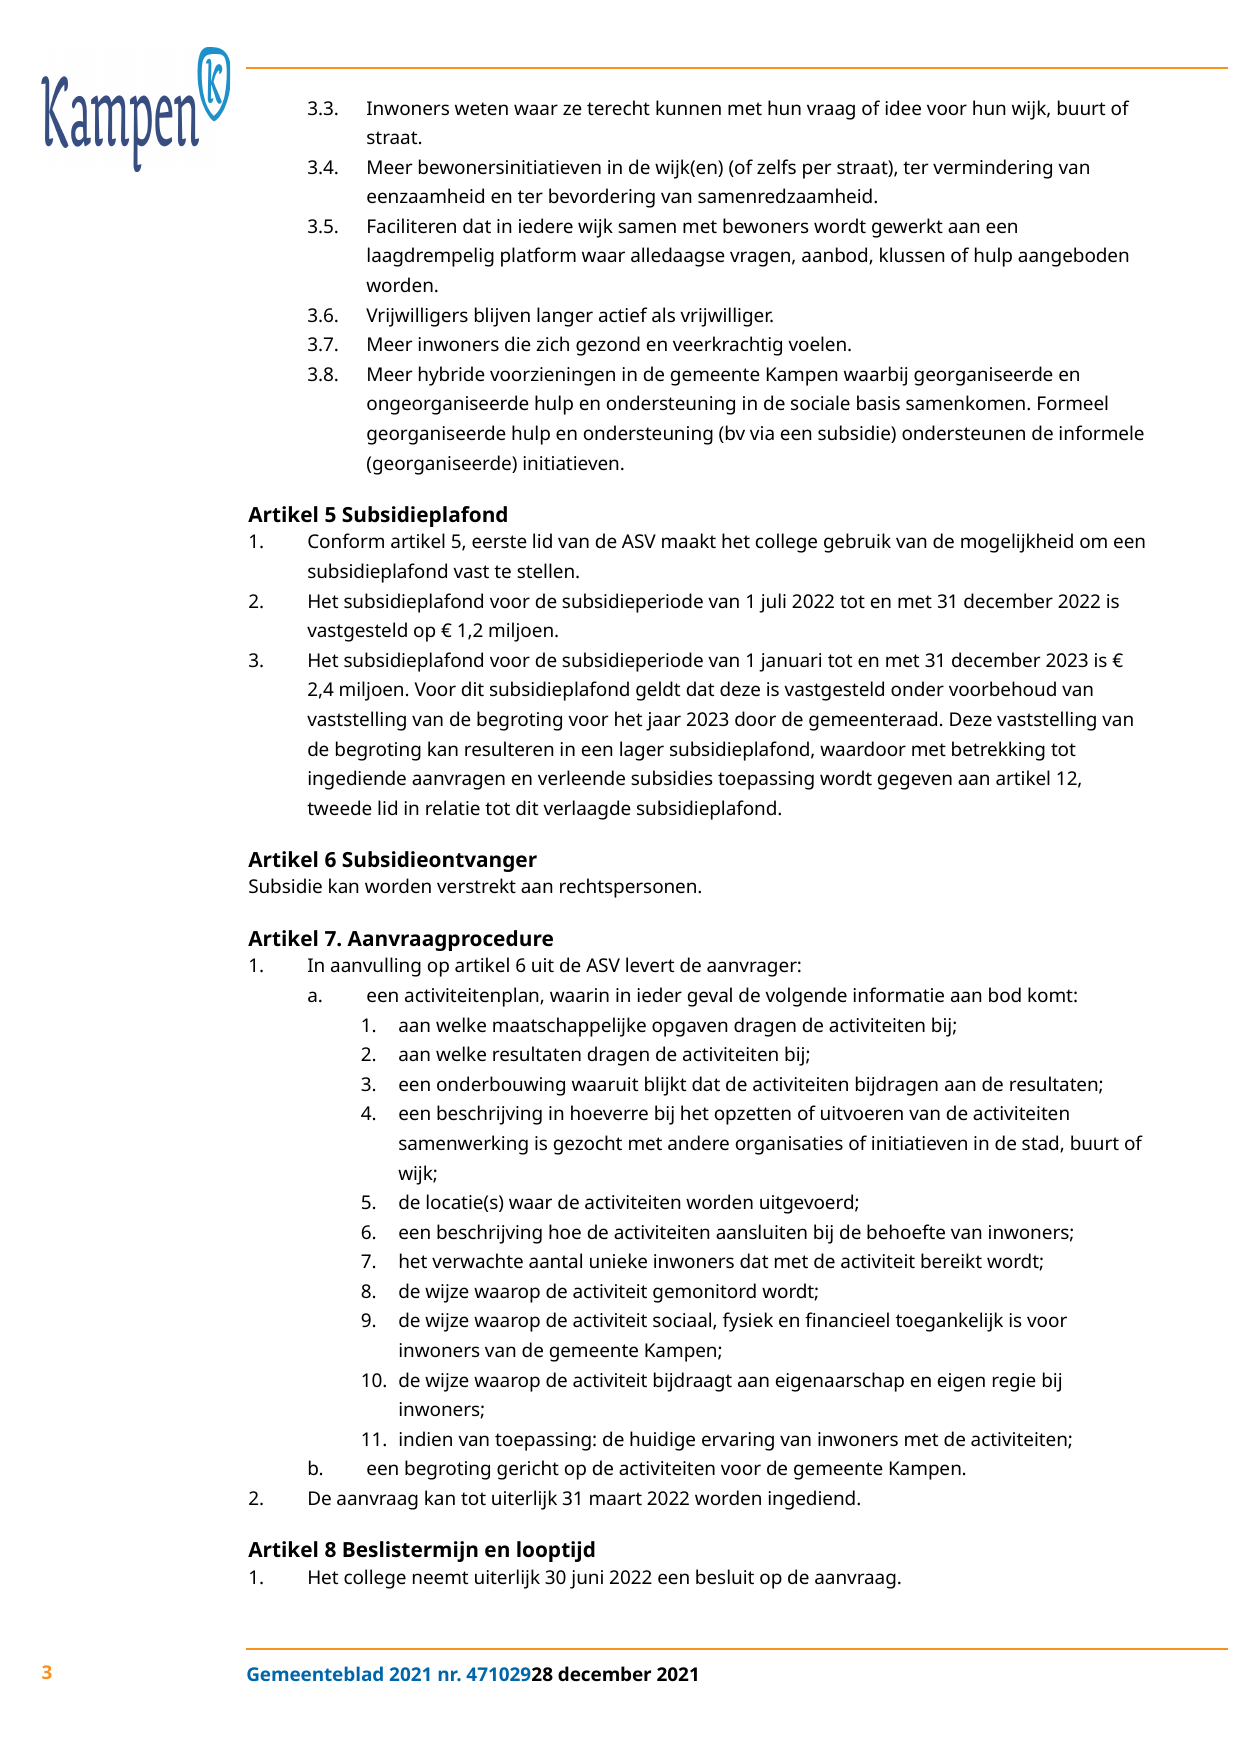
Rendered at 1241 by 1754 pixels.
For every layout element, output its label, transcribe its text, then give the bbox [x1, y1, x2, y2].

text Artikel 8 Beslistermijn en looptijd [248, 1536, 1152, 1564]
list Meer bewonersinitiatieven in de wijk(en) (of zelfs per straat), ter vermindering van eenzaamheid en ter bevordering van samenredzaamheid. [307, 154, 1152, 209]
list de locatie(s) waar de activiteiten worden uitgevoerd; [361, 1189, 1152, 1215]
list Meer hybride voorzieningen in de gemeente Kampen waarbij georganiseerde en ongeorganiseerde hulp en ondersteuning in de sociale basis samenkomen. Formeel georganiseerde hulp en ondersteuning (bv via een subsidie) ondersteunen de informele (georganiseerde) initiatieven. [307, 361, 1152, 476]
list Het subsidieplafond voor de subsidieperiode van 1 januari tot en met 31 december 2023 is € 2,4 miljoen. Voor dit subsidieplafond geldt dat deze is vastgesteld onder voorbehoud van vaststelling van de begroting voor het jaar 2023 door de gemeenteraad. Deze vaststelling van de begroting kan resulteren in een lager subsidieplafond, waardoor met betrekking tot ingediende aanvragen en verleende subsidies toepassing wordt gegeven aan artikel 12, tweede lid in relatie tot dit verlaagde subsidieplafond. [248, 647, 1152, 821]
list Het college neemt uiterlijk 30 juni 2022 een besluit op de aanvraag. [248, 1564, 1152, 1590]
list de wijze waarop de activiteit sociaal, fysiek en financieel toegankelijk is voor inwoners van de gemeente Kampen; [361, 1308, 1152, 1363]
list In aanvulling op artikel 6 uit de ASV levert de aanvrager: [248, 953, 1152, 978]
text Artikel 6 Subsidieontvanger [248, 845, 1152, 874]
list Meer inwoners die zich gezond en veerkrachtig voelen. [307, 331, 1152, 357]
list Conform artikel 5, eerste lid van de ASV maakt het college gebruik van de mogelijkheid om een subsidieplafond vast te stellen. [248, 529, 1152, 584]
list De aanvraag kan tot uiterlijk 31 maart 2022 worden ingediend. [248, 1485, 1152, 1511]
list Vrijwilligers blijven langer actief als vrijwilliger. [307, 302, 1152, 328]
text Subsidie kan worden verstrekt aan rechtspersonen. [248, 874, 1152, 899]
list een onderbouwing waaruit blijkt dat de activiteiten bijdragen aan de resultaten; [361, 1071, 1152, 1097]
picture [41, 47, 231, 172]
list de wijze waarop de activiteit bijdraagt aan eigenaarschap en eigen regie bij inwoners; [361, 1367, 1152, 1422]
list Het subsidieplafond voor de subsidieperiode van 1 juli 2022 tot en met 31 december 2022 is vastgesteld op € 1,2 miljoen. [248, 588, 1152, 643]
list aan welke resultaten dragen de activiteiten bij; [361, 1041, 1152, 1067]
list het verwachte aantal unieke inwoners dat met de activiteit bereikt wordt; [361, 1248, 1152, 1274]
list aan welke maatschappelijke opgaven dragen de activiteiten bij; [361, 1012, 1152, 1037]
list een beschrijving in hoeverre bij het opzetten of uitvoeren van de activiteiten samenwerking is gezocht met andere organisaties of initiatieven in de stad, buurt of wijk; [361, 1101, 1152, 1185]
text Artikel 5 Subsidieplafond [248, 500, 1152, 529]
text Artikel 7. Aanvraagprocedure [248, 924, 1152, 953]
list Faciliteren dat in iedere wijk samen met bewoners wordt gewerkt aan een laagdrempelig platform waar alledaagse vragen, aanbod, klussen of hulp aangeboden worden. [307, 213, 1152, 298]
list de wijze waarop de activiteit gemonitord wordt; [361, 1278, 1152, 1304]
list een beschrijving hoe de activiteiten aansluiten bij de behoefte van inwoners; [361, 1219, 1152, 1244]
list een activiteitenplan, waarin in ieder geval de volgende informatie aan bod komt: [307, 982, 1152, 1008]
list Inwoners weten waar ze terecht kunnen met hun vraag of idee voor hun wijk, buurt of straat. [307, 95, 1152, 150]
list een begroting gericht op de activiteiten voor de gemeente Kampen. [307, 1456, 1152, 1481]
list indien van toepassing: de huidige ervaring van inwoners met de activiteiten; [361, 1426, 1152, 1452]
